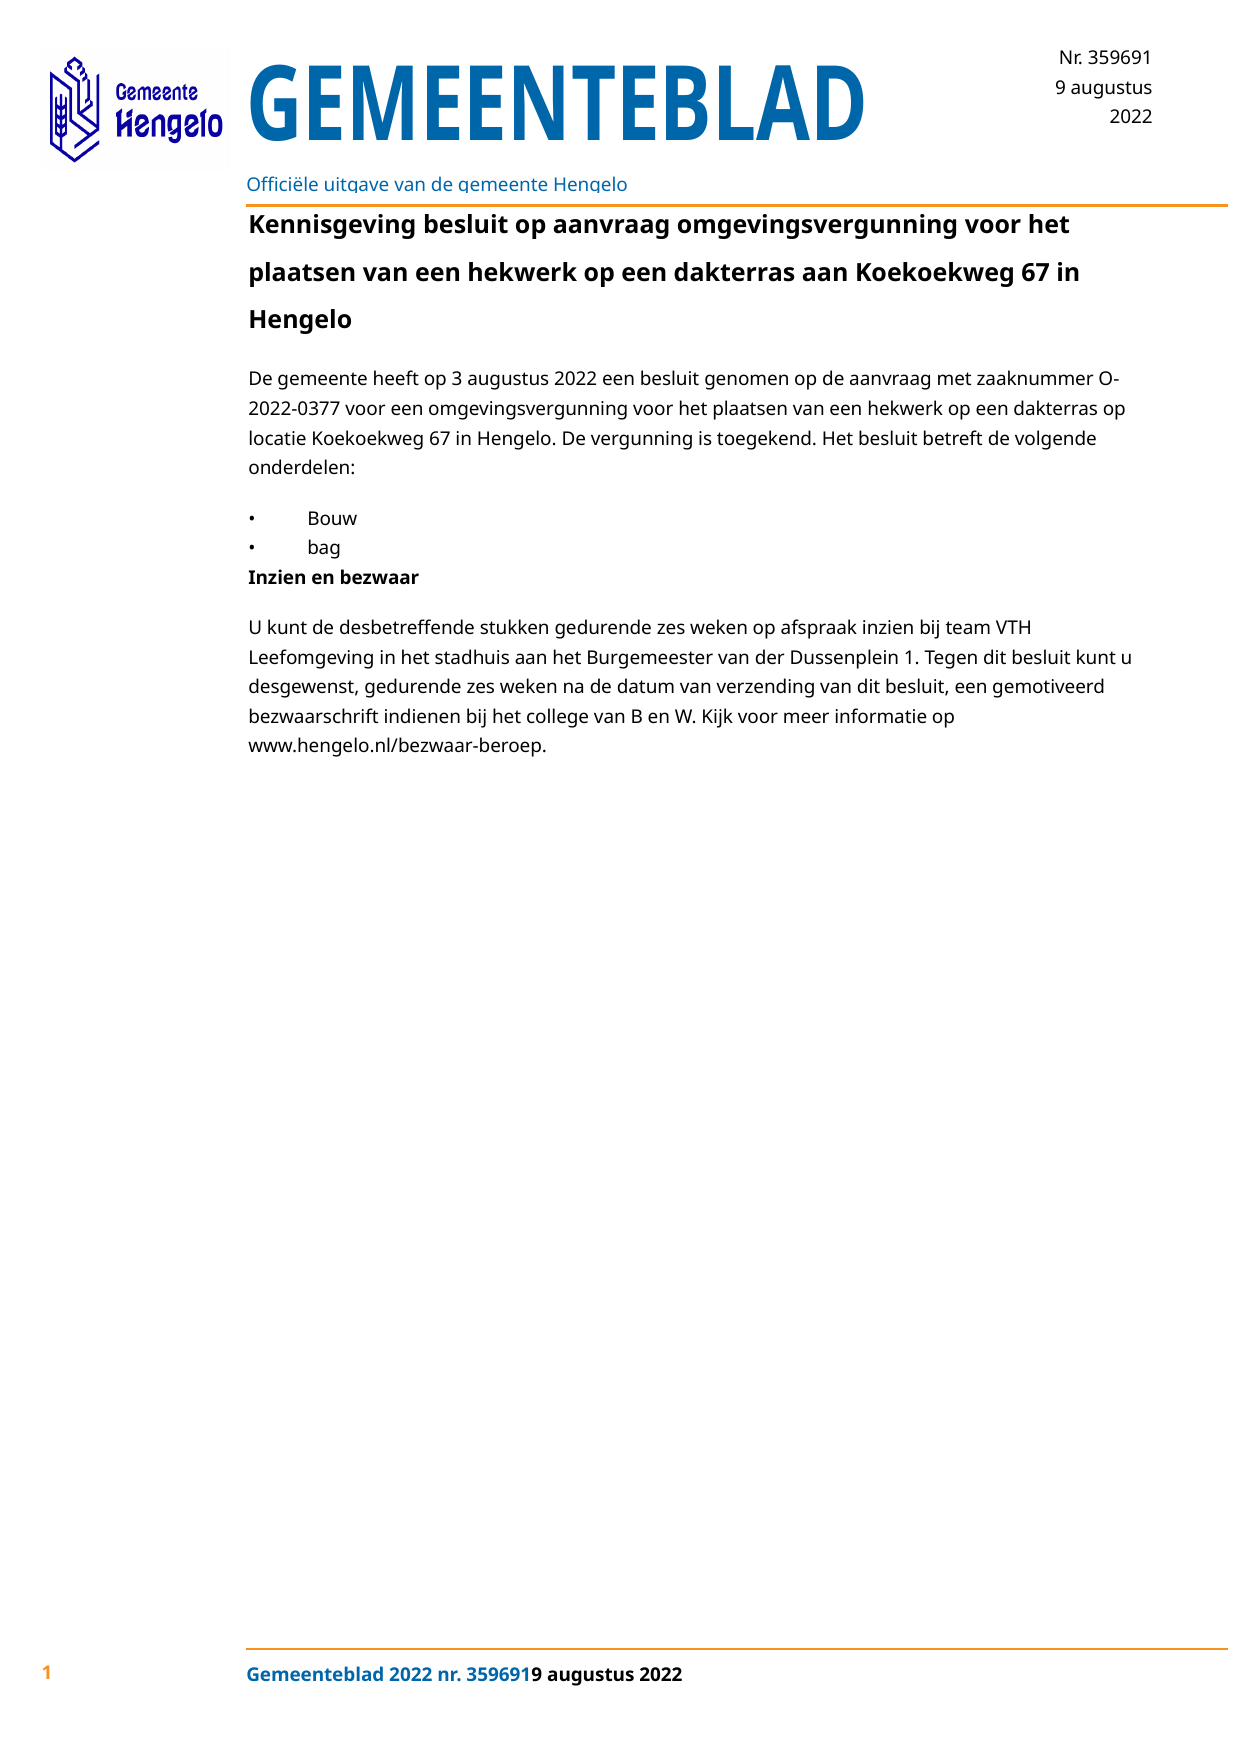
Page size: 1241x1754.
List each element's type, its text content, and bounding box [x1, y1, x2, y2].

list Bouw [248, 505, 1152, 530]
list bag [248, 534, 1152, 560]
text De gemeente heeft op 3 augustus 2022 een besluit genomen op de aanvraag met zaaknummer O-2022-0377 voor een omgevingsvergunning voor het plaatsen van een hekwerk op een dakterras op locatie Koekoekweg 67 in Hengelo. De vergunning is toegekend. Het besluit betreft de volgende onderdelen: [248, 366, 1152, 480]
picture [41, 47, 231, 172]
text Kennisgeving besluit op aanvraag omgevingsvergunning voor het plaatsen van een hekwerk op een dakterras aan Koekoekweg 67 in Hengelo [248, 207, 1152, 336]
text U kunt de desbetreffende stukken gedurende zes weken op afspraak inzien bij team VTH Leefomgeving in het stadhuis aan het Burgemeester van der Dussenplein 1. Tegen dit besluit kunt u desgewenst, gedurende zes weken na de datum van verzending van dit besluit, een gemotiveerd bezwaarschrift indienen bij het college van B en W. Kijk voor meer informatie op www.hengelo.nl/bezwaar-beroep. [248, 614, 1152, 758]
text Inzien en bezwaar [248, 564, 1152, 589]
